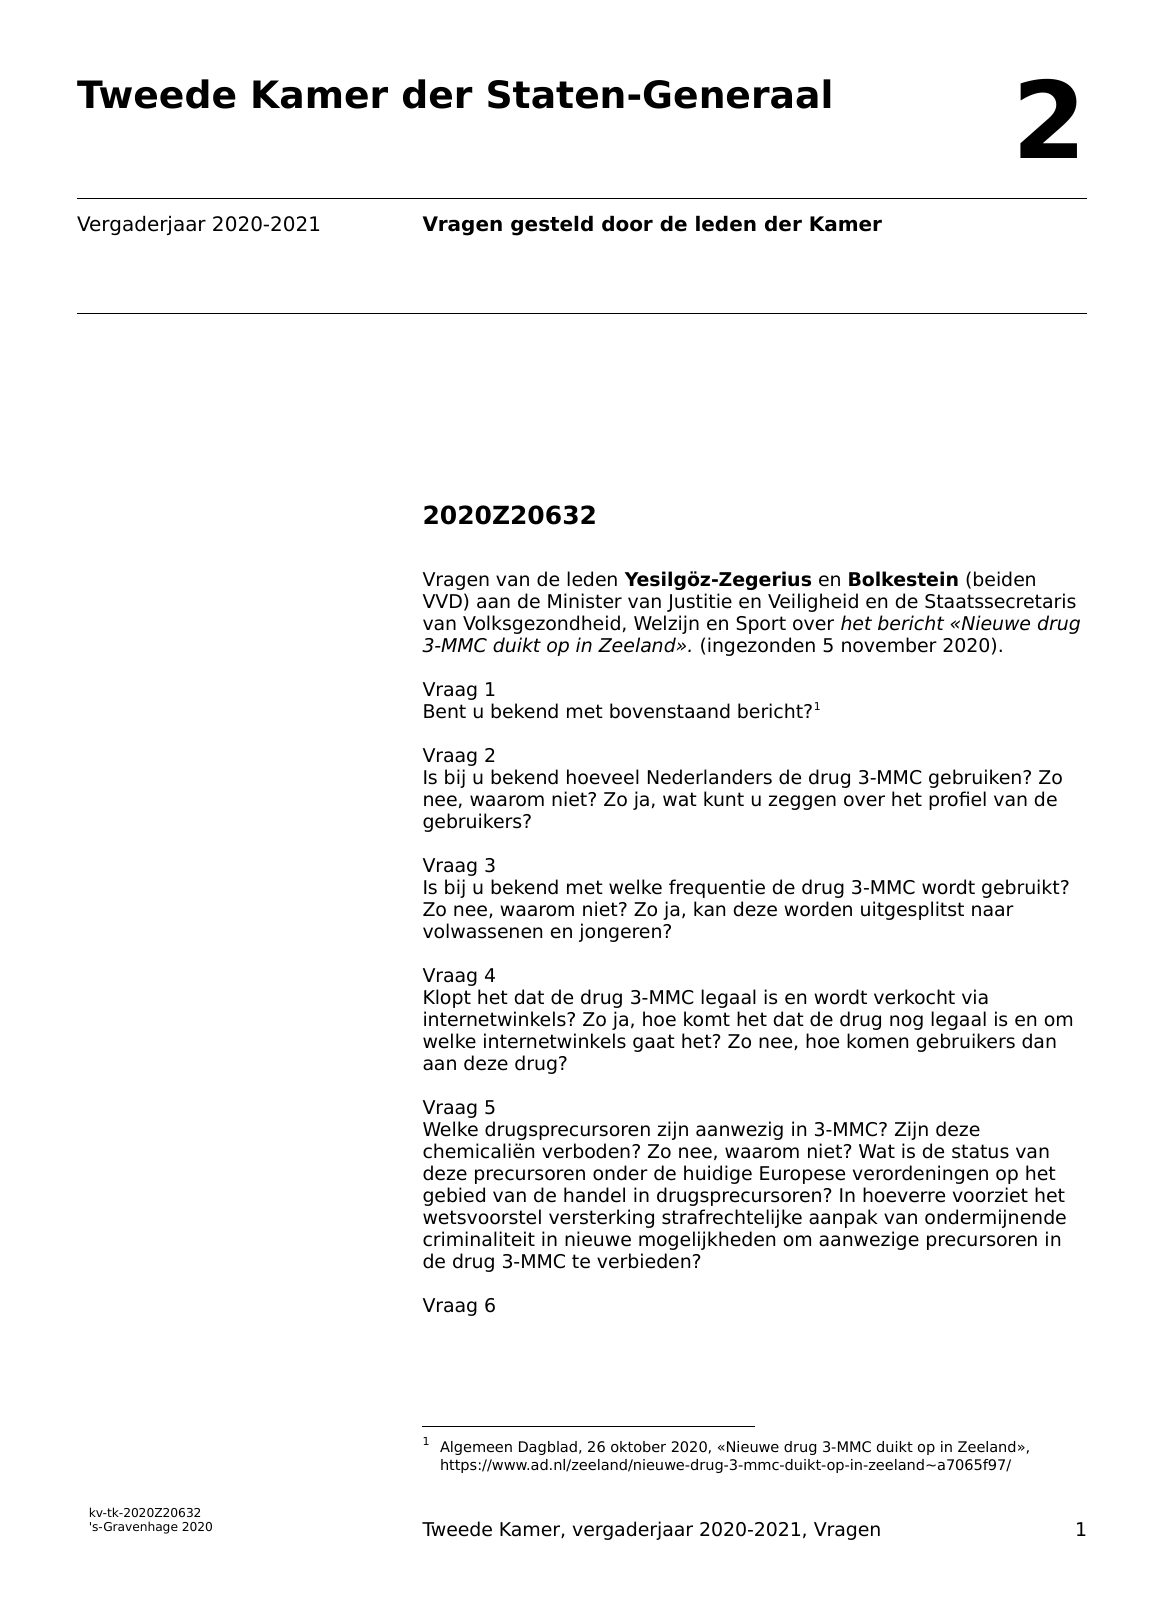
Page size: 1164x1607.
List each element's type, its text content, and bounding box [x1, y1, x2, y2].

text kv-tk-2020Z20632 [88, 1506, 323, 1520]
text 2020Z20632 [422, 501, 1087, 531]
text Klopt het dat de drug 3-MMC legaal is en wordt verkocht via internetwinkels? Zo ja, hoe komt het dat de drug nog legaal is en om welke internetwinkels gaat het? Zo nee, hoe komen gebruikers dan aan deze drug? [422, 987, 1087, 1075]
table_header 2 [886, 59, 1087, 198]
text Vraag 4 [422, 965, 1087, 987]
table_cell Vragen gesteld door de leden der Kamer [422, 199, 1087, 313]
text Bent u bekend met bovenstaand bericht? [422, 701, 1087, 723]
text Vraag 6 [422, 1295, 1087, 1317]
text Vragen van de leden Yesilgöz-Zegerius en Bolkestein (beiden VVD) aan de Minister van Justitie en Veiligheid en de Staatssecretaris van Volksgezondheid, Welzijn en Sport over het bericht «Nieuwe drug 3-MMC duikt op in Zeeland». (ingezonden 5 november 2020). [422, 569, 1087, 657]
text Is bij u bekend met welke frequentie de drug 3-MMC wordt gebruikt? Zo nee, waarom niet? Zo ja, kan deze worden uitgesplitst naar volwassenen en jongeren? [422, 877, 1087, 943]
text Vraag 2 [422, 745, 1087, 767]
text Welke drugsprecursoren zijn aanwezig in 3-MMC? Zijn deze chemicaliën verboden? Zo nee, waarom niet? Wat is de status van deze precursoren onder de huidige Europese verordeningen op het gebied van de handel in drugsprecursoren? In hoeverre voorziet het wetsvoorstel versterking strafrechtelijke aanpak van ondermijnende criminaliteit in nieuwe mogelijkheden om aanwezige precursoren in de drug 3-MMC te verbieden? [422, 1119, 1087, 1273]
text Is bij u bekend hoeveel Nederlanders de drug 3-MMC gebruiken? Zo nee, waarom niet? Zo ja, wat kunt u zeggen over het profiel van de gebruikers? [422, 767, 1087, 833]
text Vraag 1 [422, 679, 1087, 701]
text Vraag 3 [422, 855, 1087, 877]
text Algemeen Dagblad, 26 oktober 2020, «Nieuwe drug 3-MMC duikt op in Zeeland», https://www.ad.nl/zeeland/nieuwe-drug-3-mmc-duikt-op-in-zeeland~a7065f97/ [422, 1435, 1087, 1474]
text 's-Gravenhage 2020 [88, 1520, 323, 1534]
table_cell Vergaderjaar 2020-2021 [77, 199, 422, 313]
text Vraag 5 [422, 1097, 1087, 1119]
table_header Tweede Kamer der Staten-Generaal [77, 59, 886, 198]
